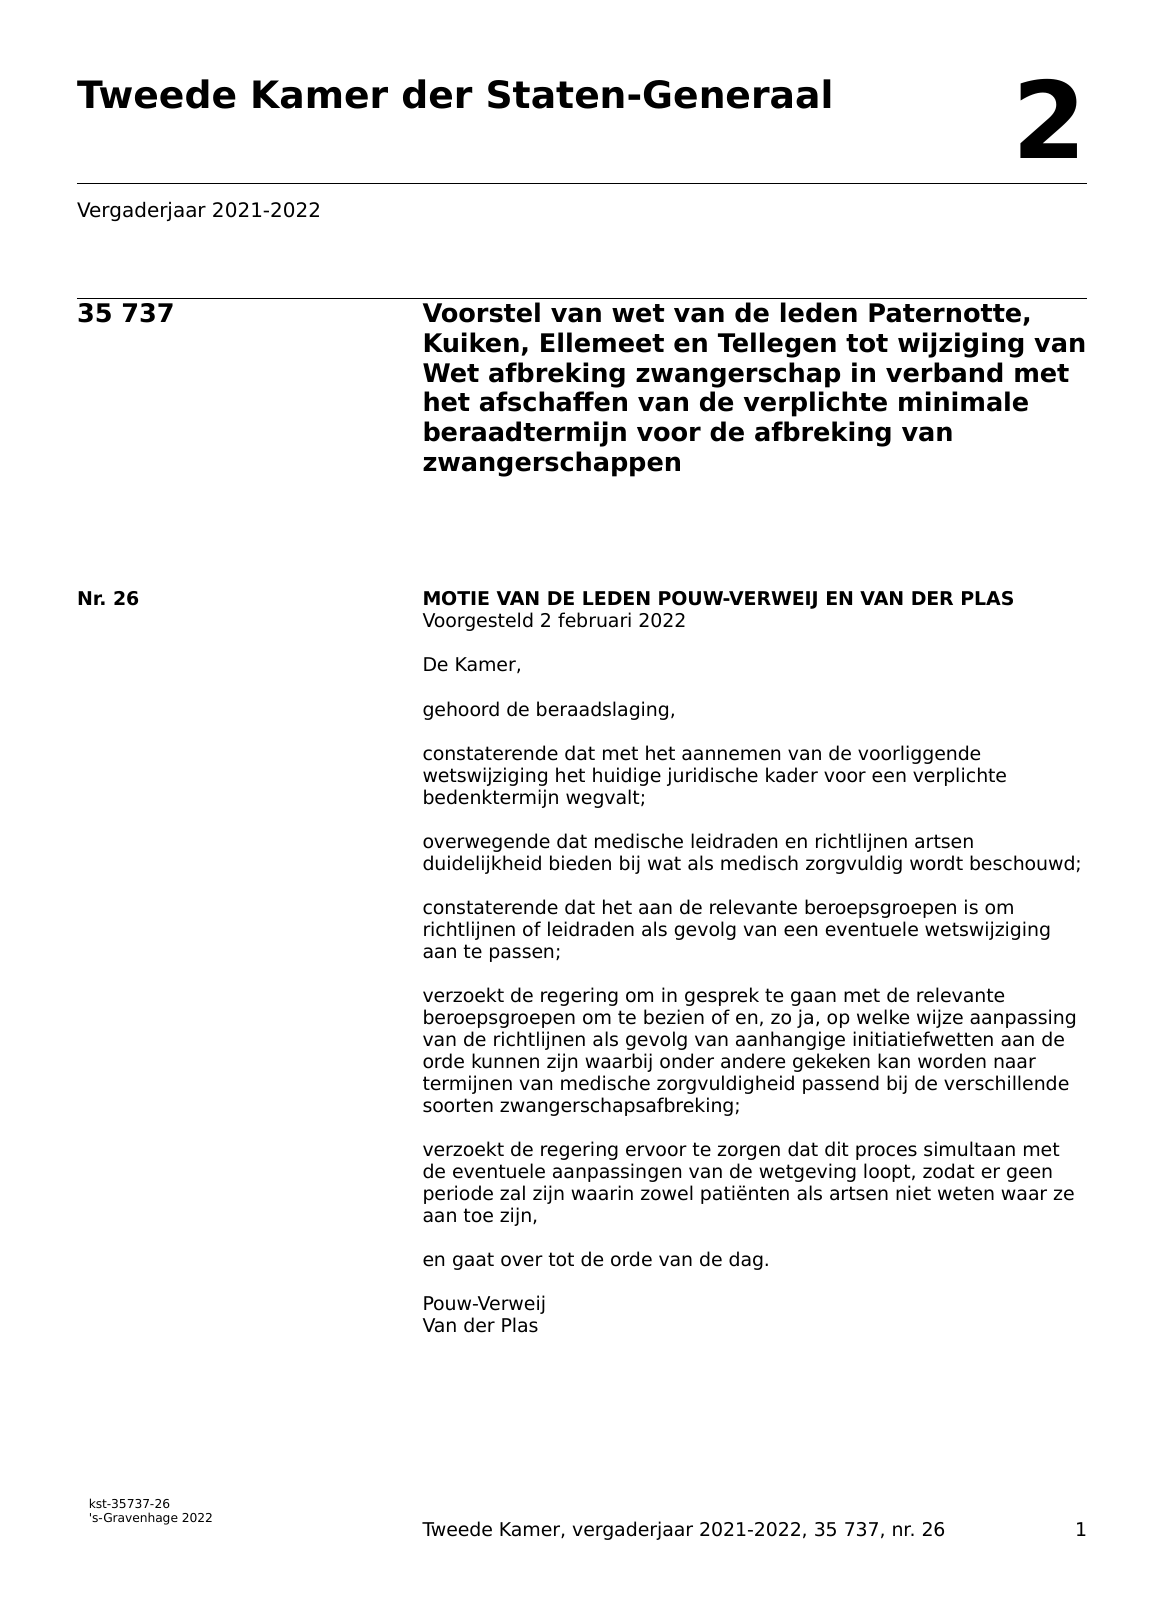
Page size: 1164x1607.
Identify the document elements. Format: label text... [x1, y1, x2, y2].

table_header Tweede Kamer der Staten-Generaal [77, 59, 886, 183]
text 's-Gravenhage 2022 [88, 1511, 323, 1525]
table_cell Vergaderjaar 2021-2022 [77, 184, 1087, 298]
text De Kamer, [422, 654, 1087, 676]
text en gaat over tot de orde van de dag. [422, 1249, 1087, 1271]
text Voorgesteld 2 februari 2022 [422, 610, 1087, 632]
table_header 2 [886, 59, 1087, 183]
text constaterende dat met het aannemen van de voorliggende wetswijziging het huidige juridische kader voor een verplichte bedenktermijn wegvalt; [422, 743, 1087, 808]
text constaterende dat het aan de relevante beroepsgroepen is om richtlijnen of leidraden als gevolg van een eventuele wetswijziging aan te passen; [422, 897, 1087, 963]
text overwegende dat medische leidraden en richtlijnen artsen duidelijkheid bieden bij wat als medisch zorgvuldig wordt beschouwd; [422, 831, 1087, 875]
subtitle Nr. 26 MOTIE VAN DE LEDEN POUW-VERWEIJ EN VAN DER PLAS [77, 588, 1087, 610]
text Pouw-Verweij [422, 1293, 1087, 1315]
text gehoord de beraadslaging, [422, 698, 1087, 720]
text verzoekt de regering om in gesprek te gaan met de relevante beroepsgroepen om te bezien of en, zo ja, op welke wijze aanpassing van de richtlijnen als gevolg van aanhangige initiatiefwetten aan de orde kunnen zijn waarbij onder andere gekeken kan worden naar termijnen van medische zorgvuldigheid passend bij de verschillende soorten zwangerschapsafbreking; [422, 985, 1087, 1117]
text verzoekt de regering ervoor te zorgen dat dit proces simultaan met de eventuele aanpassingen van de wetgeving loopt, zodat er geen periode zal zijn waarin zowel patiënten als artsen niet weten waar ze aan toe zijn, [422, 1139, 1087, 1227]
text Van der Plas [422, 1315, 1087, 1337]
subtitle 35 737 Voorstel van wet van de leden Paternotte, Kuiken, Ellemeet en Tellegen tot wijziging van Wet afbreking zwangerschap in verband met het afschaffen van de verplichte minimale beraadtermijn voor de afbreking van zwangerschappen [77, 299, 1087, 477]
text kst-35737-26 [88, 1497, 323, 1511]
